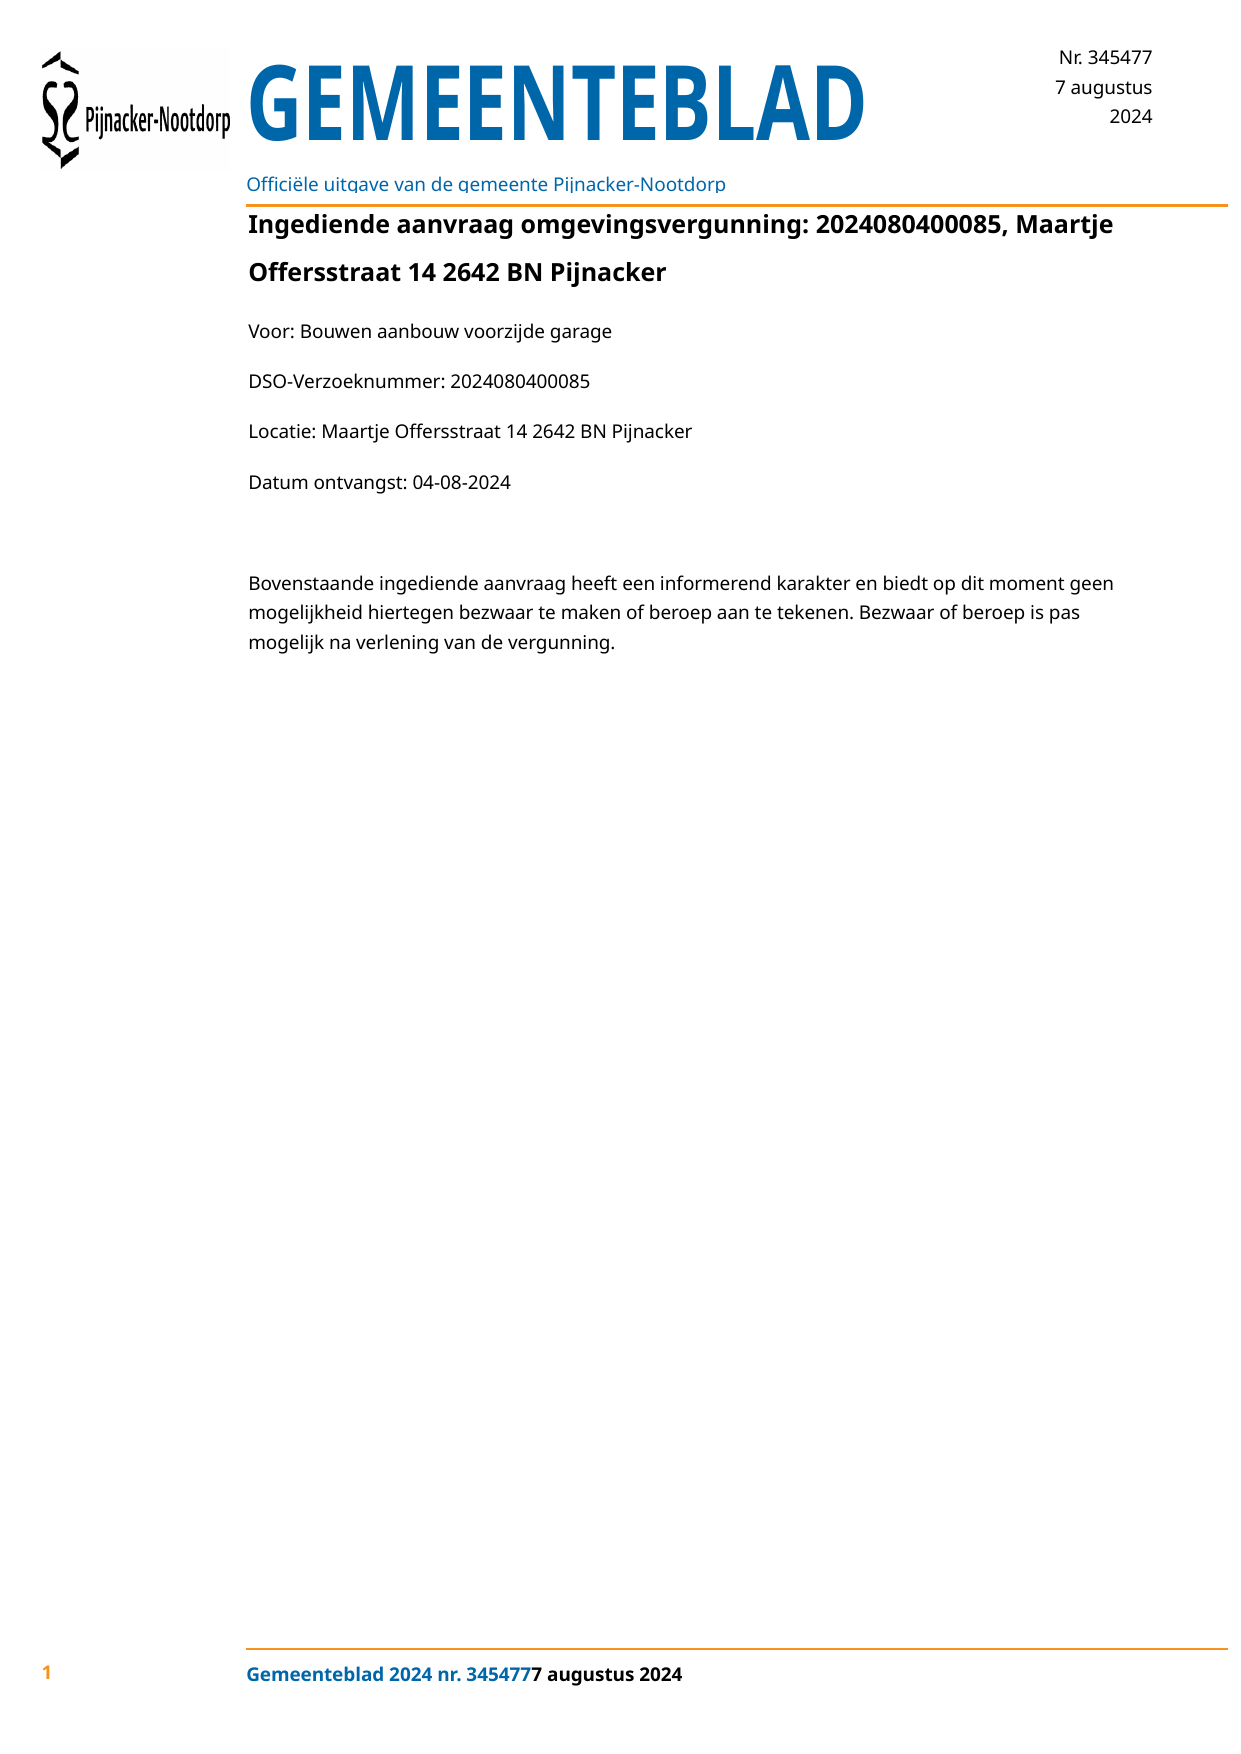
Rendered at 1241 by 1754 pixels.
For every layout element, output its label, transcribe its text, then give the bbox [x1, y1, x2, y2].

text Bovenstaande ingediende aanvraag heeft een informerend karakter en biedt op dit moment geen mogelijkheid hiertegen bezwaar te maken of beroep aan te tekenen. Bezwaar of beroep is pas mogelijk na verlening van de vergunning. [248, 570, 1152, 655]
text Locatie: Maartje Offersstraat 14 2642 BN Pijnacker [248, 419, 1152, 444]
text Ingediende aanvraag omgevingsvergunning: 2024080400085, Maartje Offersstraat 14 2642 BN Pijnacker [248, 207, 1152, 288]
text Datum ontvangst: 04-08-2024 [248, 469, 1152, 495]
text DSO-Verzoeknummer: 2024080400085 [248, 368, 1152, 394]
text Voor: Bouwen aanbouw voorzijde garage [248, 318, 1152, 344]
picture [41, 47, 231, 172]
